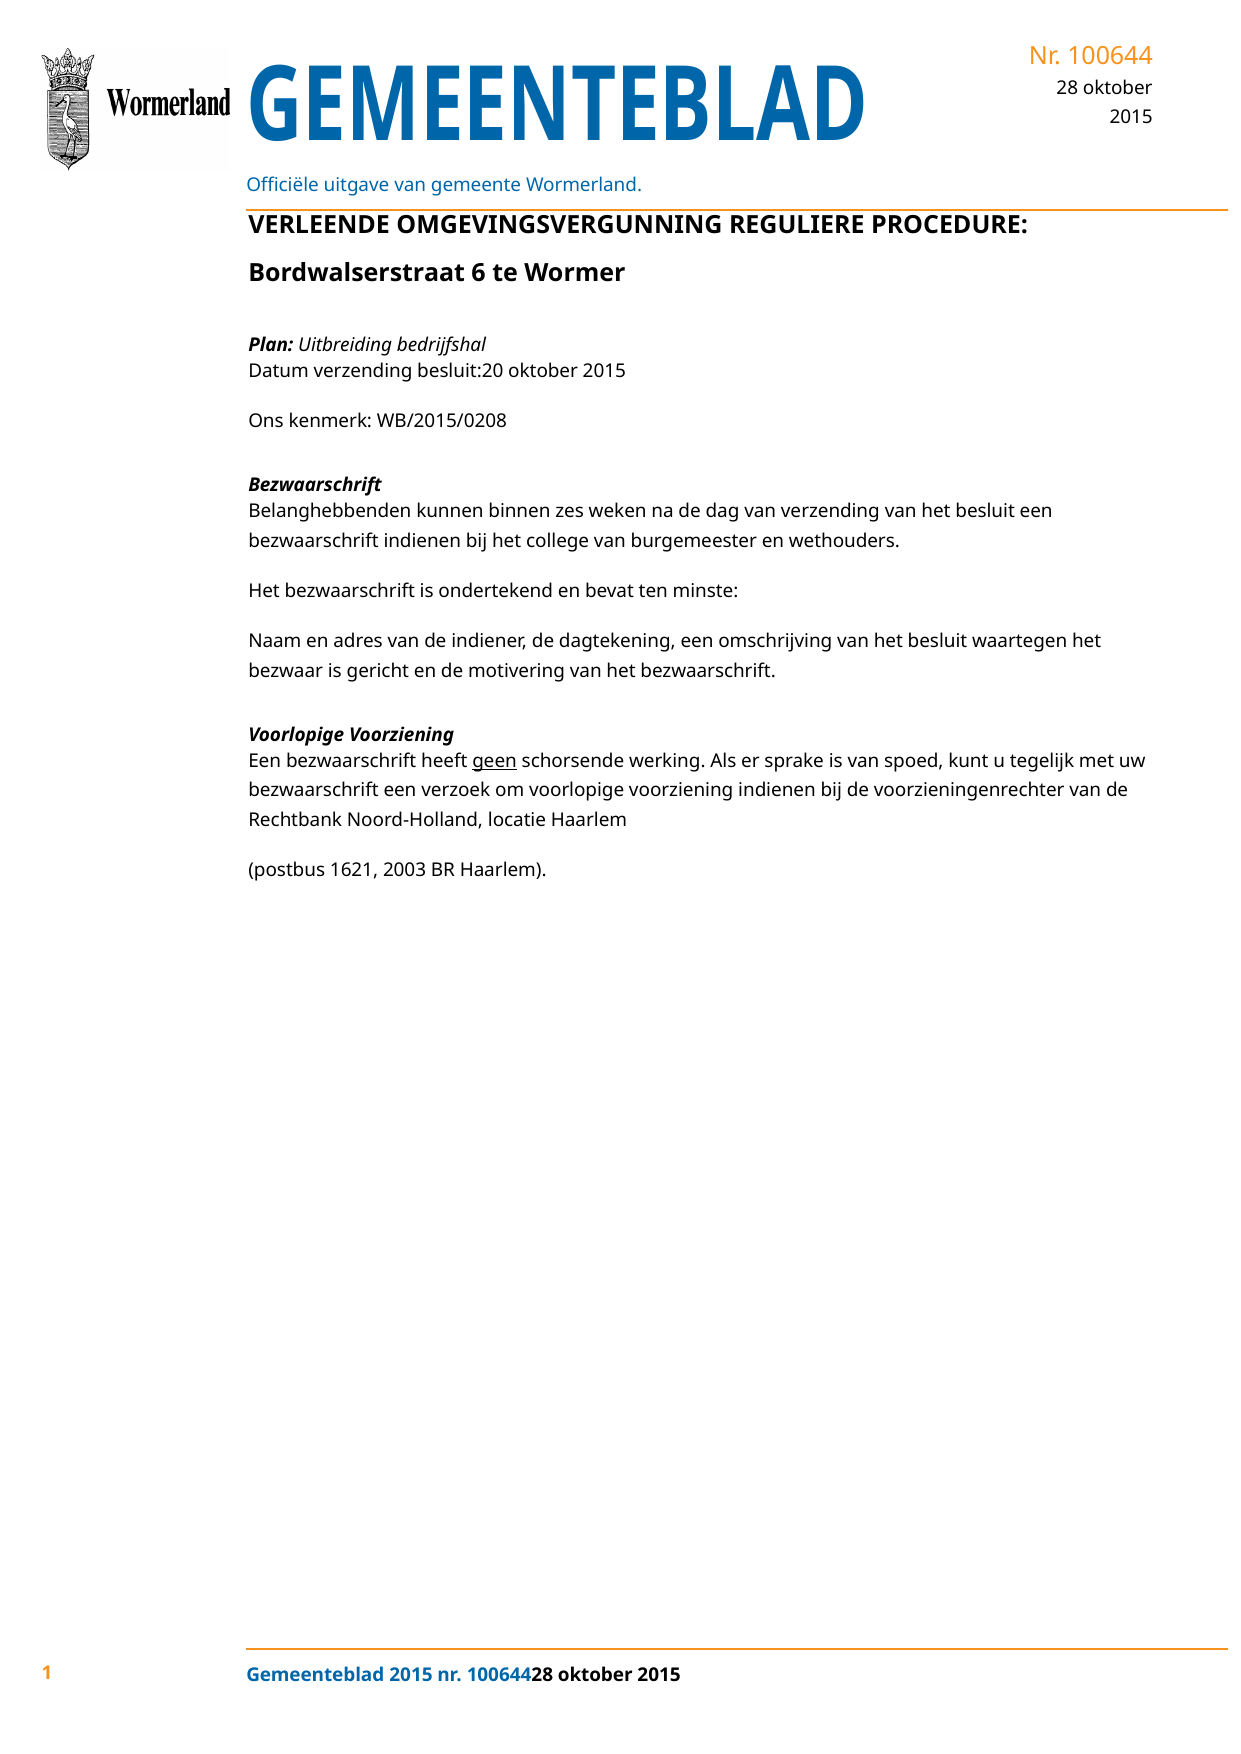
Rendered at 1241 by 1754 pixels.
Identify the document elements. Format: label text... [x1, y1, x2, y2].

text Belanghebbenden kunnen binnen zes weken na de dag van verzending van het besluit een bezwaarschrift indienen bij het college van burgemeester en wethouders. [248, 497, 1152, 553]
text Ons kenmerk: WB/2015/0208 [248, 408, 1152, 433]
text Naam en adres van de indiener, de dagtekening, een omschrijving van het besluit waartegen het bezwaar is gericht en de motivering van het bezwaarschrift. [248, 628, 1152, 683]
picture [41, 47, 231, 172]
text (postbus 1621, 2003 BR Haarlem). [248, 857, 1152, 882]
text Plan: Uitbreiding bedrijfshal [248, 331, 1152, 357]
text Voorlopige Voorziening [248, 721, 1152, 747]
text Bezwaarschrift [248, 472, 1152, 497]
text VERLEENDE OMGEVINGSVERGUNNING REGULIERE PROCEDURE: Bordwalserstraat 6 te Wormer [248, 211, 1152, 288]
text Het bezwaarschrift is ondertekend en bevat ten minste: [248, 577, 1152, 603]
text Een bezwaarschrift heeft geen schorsende werking. Als er sprake is van spoed, kunt u tegelijk met uw bezwaarschrift een verzoek om voorlopige voorziening indienen bij de voorzieningenrechter van de Rechtbank Noord-Holland, locatie Haarlem [248, 747, 1152, 832]
text Datum verzending besluit:20 oktober 2015 [248, 357, 1152, 383]
